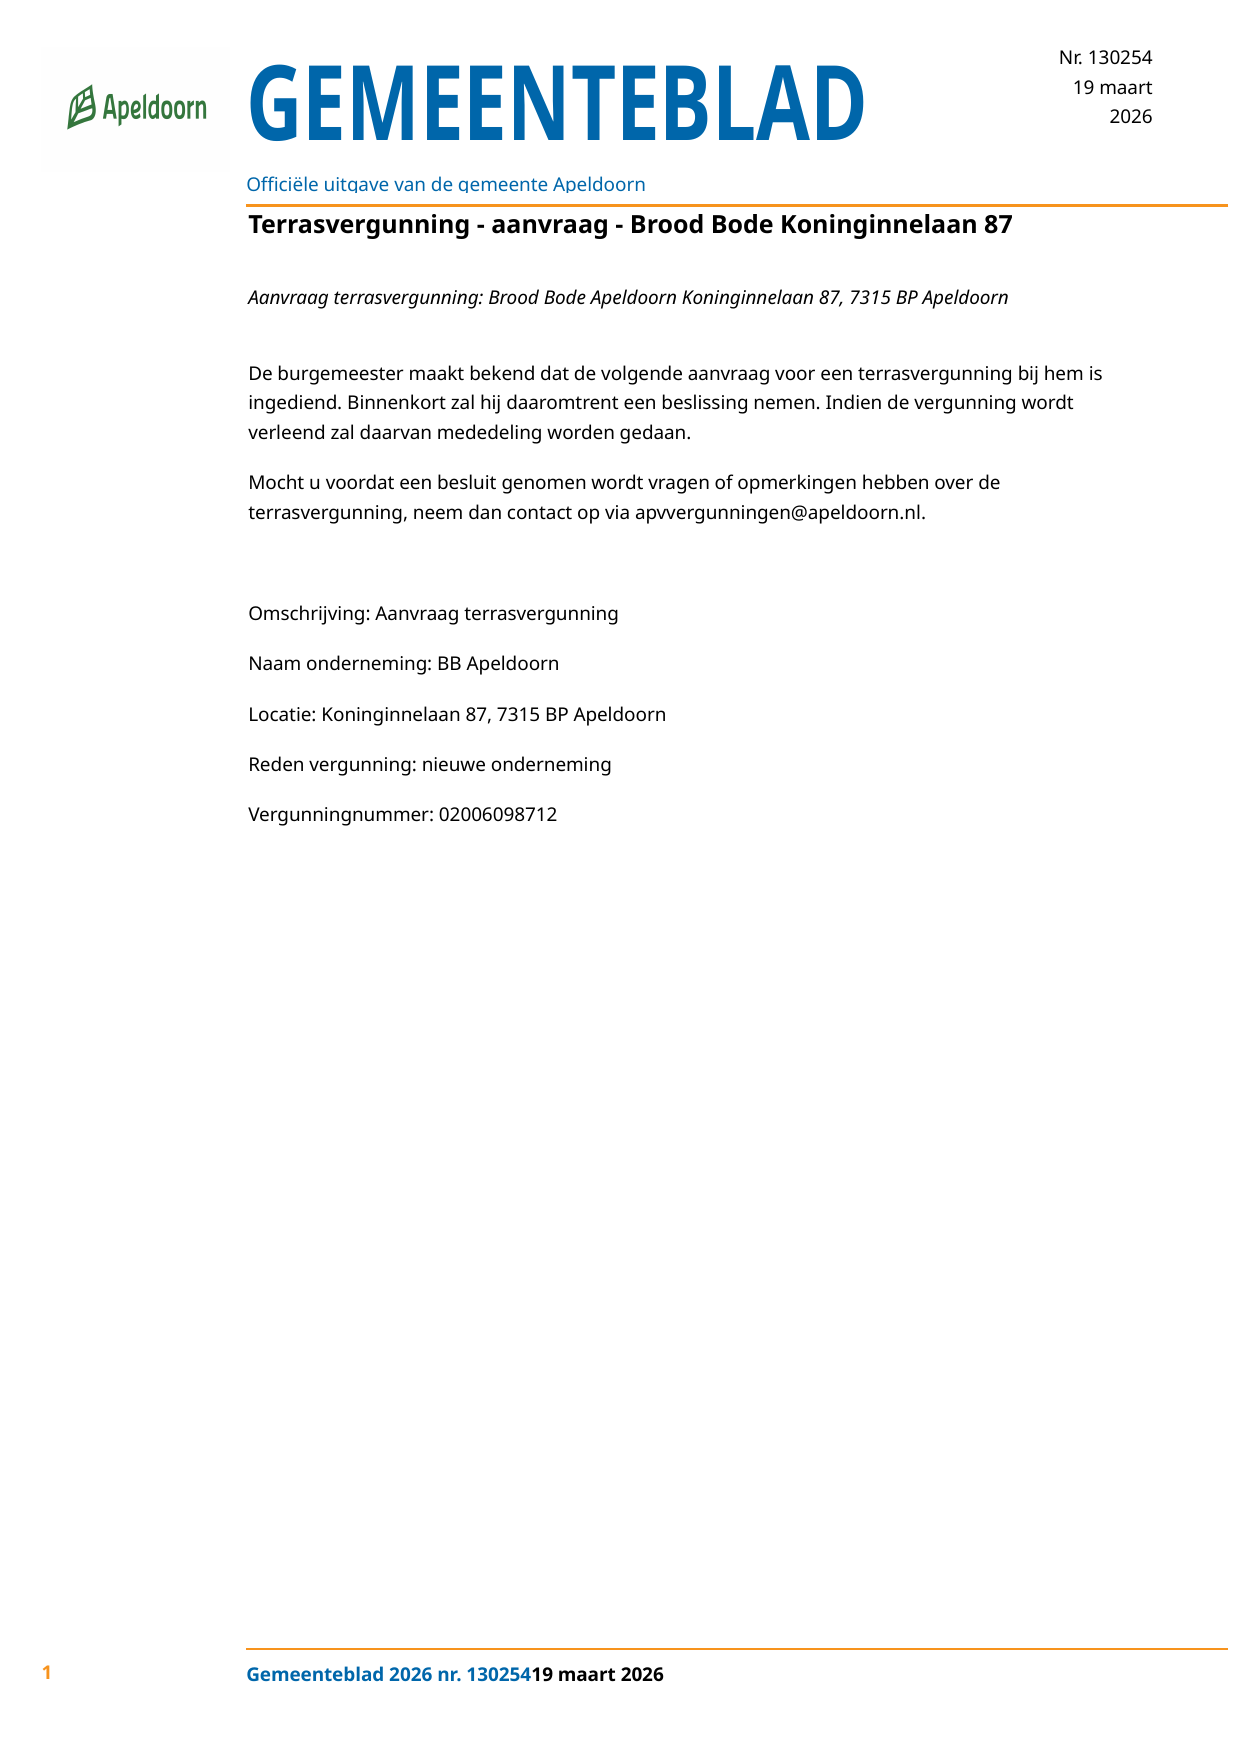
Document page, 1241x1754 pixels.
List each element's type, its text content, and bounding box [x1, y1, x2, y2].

text Reden vergunning: nieuwe onderneming [248, 751, 1152, 777]
text Omschrijving: Aanvraag terrasvergunning [248, 600, 1152, 626]
text Aanvraag terrasvergunning: Brood Bode Apeldoorn Koninginnelaan 87, 7315 BP Apeldoorn [248, 284, 1152, 309]
text Terrasvergunning - aanvraag - Brood Bode Koninginnelaan 87 [248, 207, 1152, 241]
text Locatie: Koninginnelaan 87, 7315 BP Apeldoorn [248, 701, 1152, 727]
text Naam onderneming: BB Apeldoorn [248, 650, 1152, 676]
text Vergunningnummer: 02006098712 [248, 802, 1152, 827]
text De burgemeester maakt bekend dat de volgende aanvraag voor een terrasvergunning bij hem is ingediend. Binnenkort zal hij daaromtrent een beslissing nemen. Indien de vergunning wordt verleend zal daarvan mededeling worden gedaan. [248, 360, 1152, 445]
picture [41, 47, 231, 172]
text Mocht u voordat een besluit genomen wordt vragen of opmerkingen hebben over de terrasvergunning, neem dan contact op via apvvergunningen@apeldoorn.nl. [248, 469, 1152, 525]
